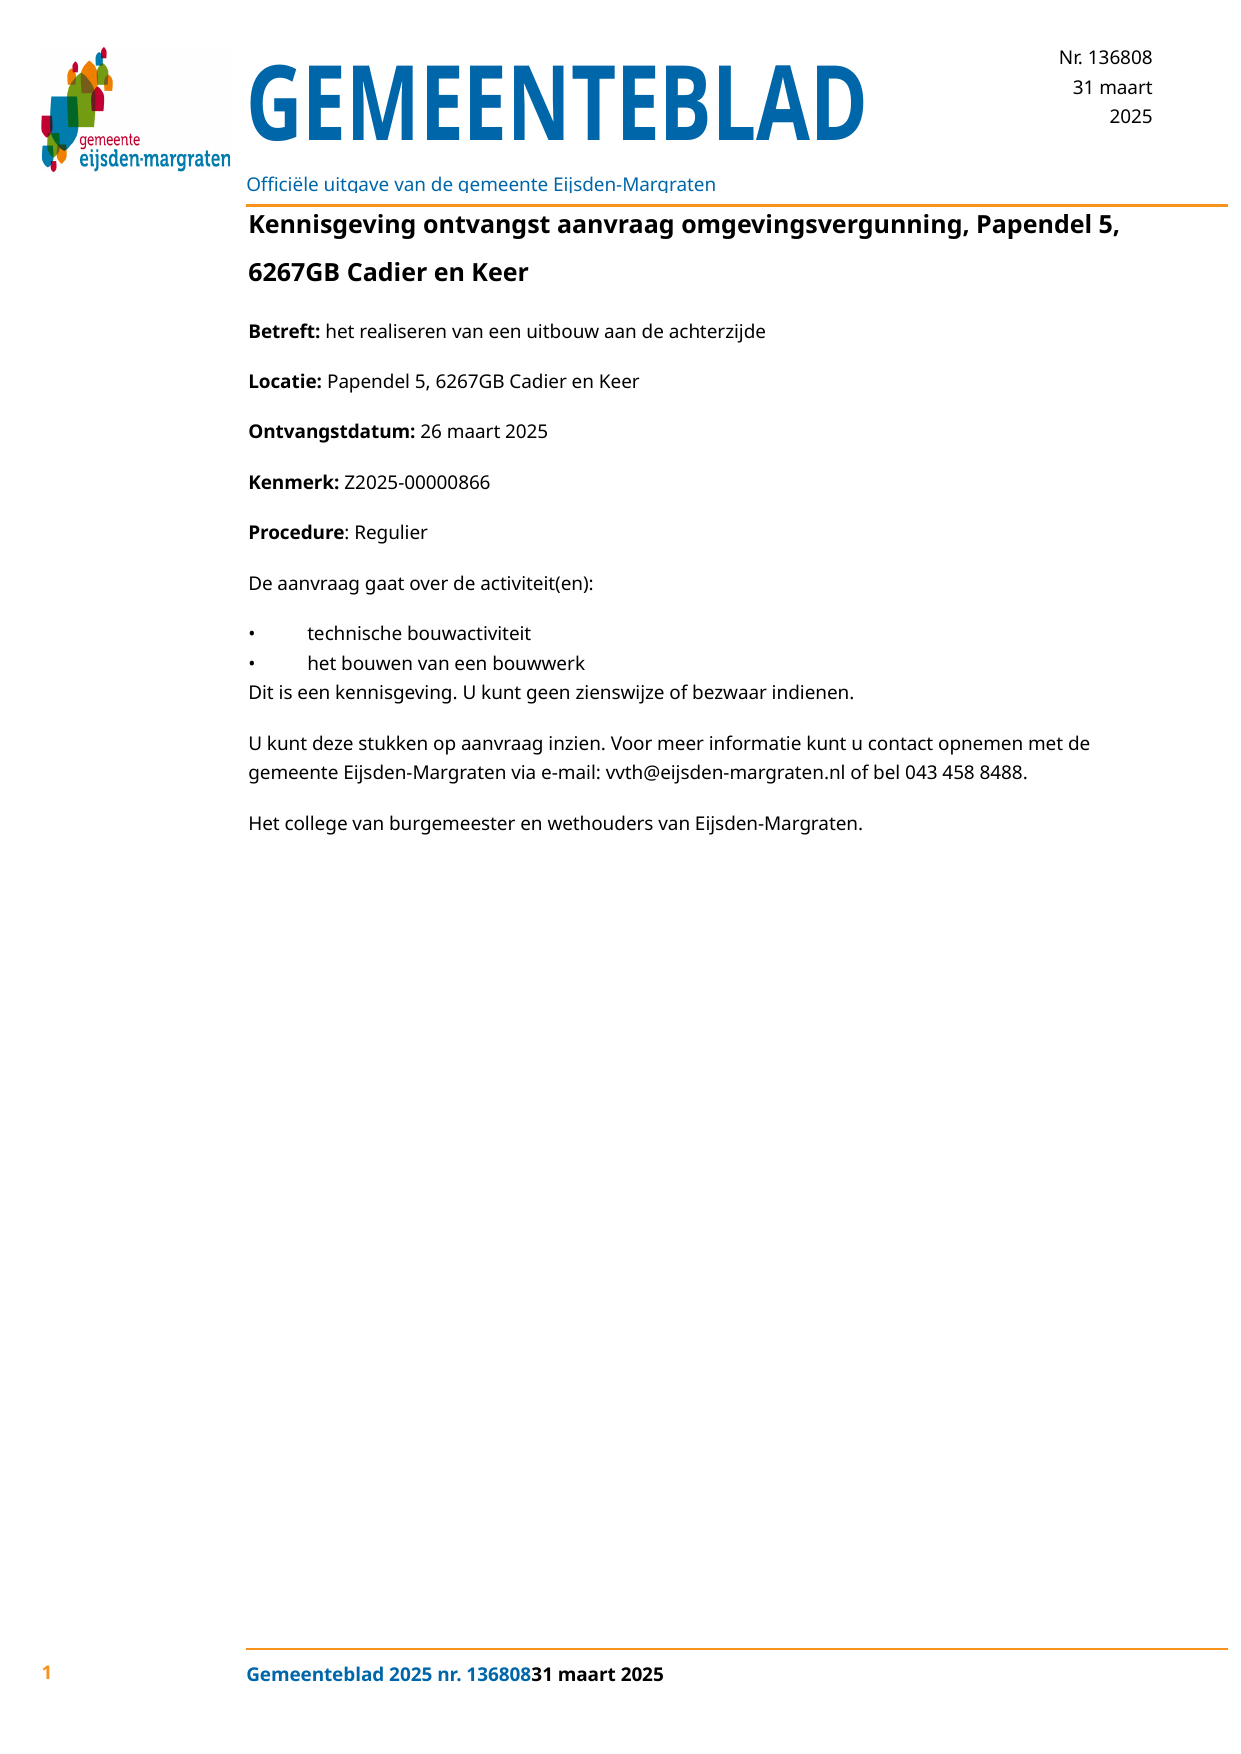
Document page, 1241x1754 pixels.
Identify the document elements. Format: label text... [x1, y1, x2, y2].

text Kennisgeving ontvangst aanvraag omgevingsvergunning, Papendel 5, 6267GB Cadier en Keer [248, 207, 1152, 288]
text Betreft: het realiseren van een uitbouw aan de achterzijde [248, 318, 1152, 344]
text U kunt deze stukken op aanvraag inzien. Voor meer informatie kunt u contact opnemen met de gemeente Eijsden-Margraten via e-mail: vvth@eijsden-margraten.nl of bel 043 458 8488. [248, 730, 1152, 785]
list het bouwen van een bouwwerk [248, 650, 1152, 676]
text Locatie: Papendel 5, 6267GB Cadier en Keer [248, 368, 1152, 394]
text Procedure: Regulier [248, 519, 1152, 545]
text Ontvangstdatum: 26 maart 2025 [248, 419, 1152, 444]
text Dit is een kennisgeving. U kunt geen zienswijze of bezwaar indienen. [248, 679, 1152, 705]
text Kenmerk: Z2025-00000866 [248, 469, 1152, 495]
picture [41, 47, 231, 172]
list technische bouwactiviteit [248, 620, 1152, 646]
text Het college van burgemeester en wethouders van Eijsden-Margraten. [248, 810, 1152, 836]
text De aanvraag gaat over de activiteit(en): [248, 570, 1152, 596]
